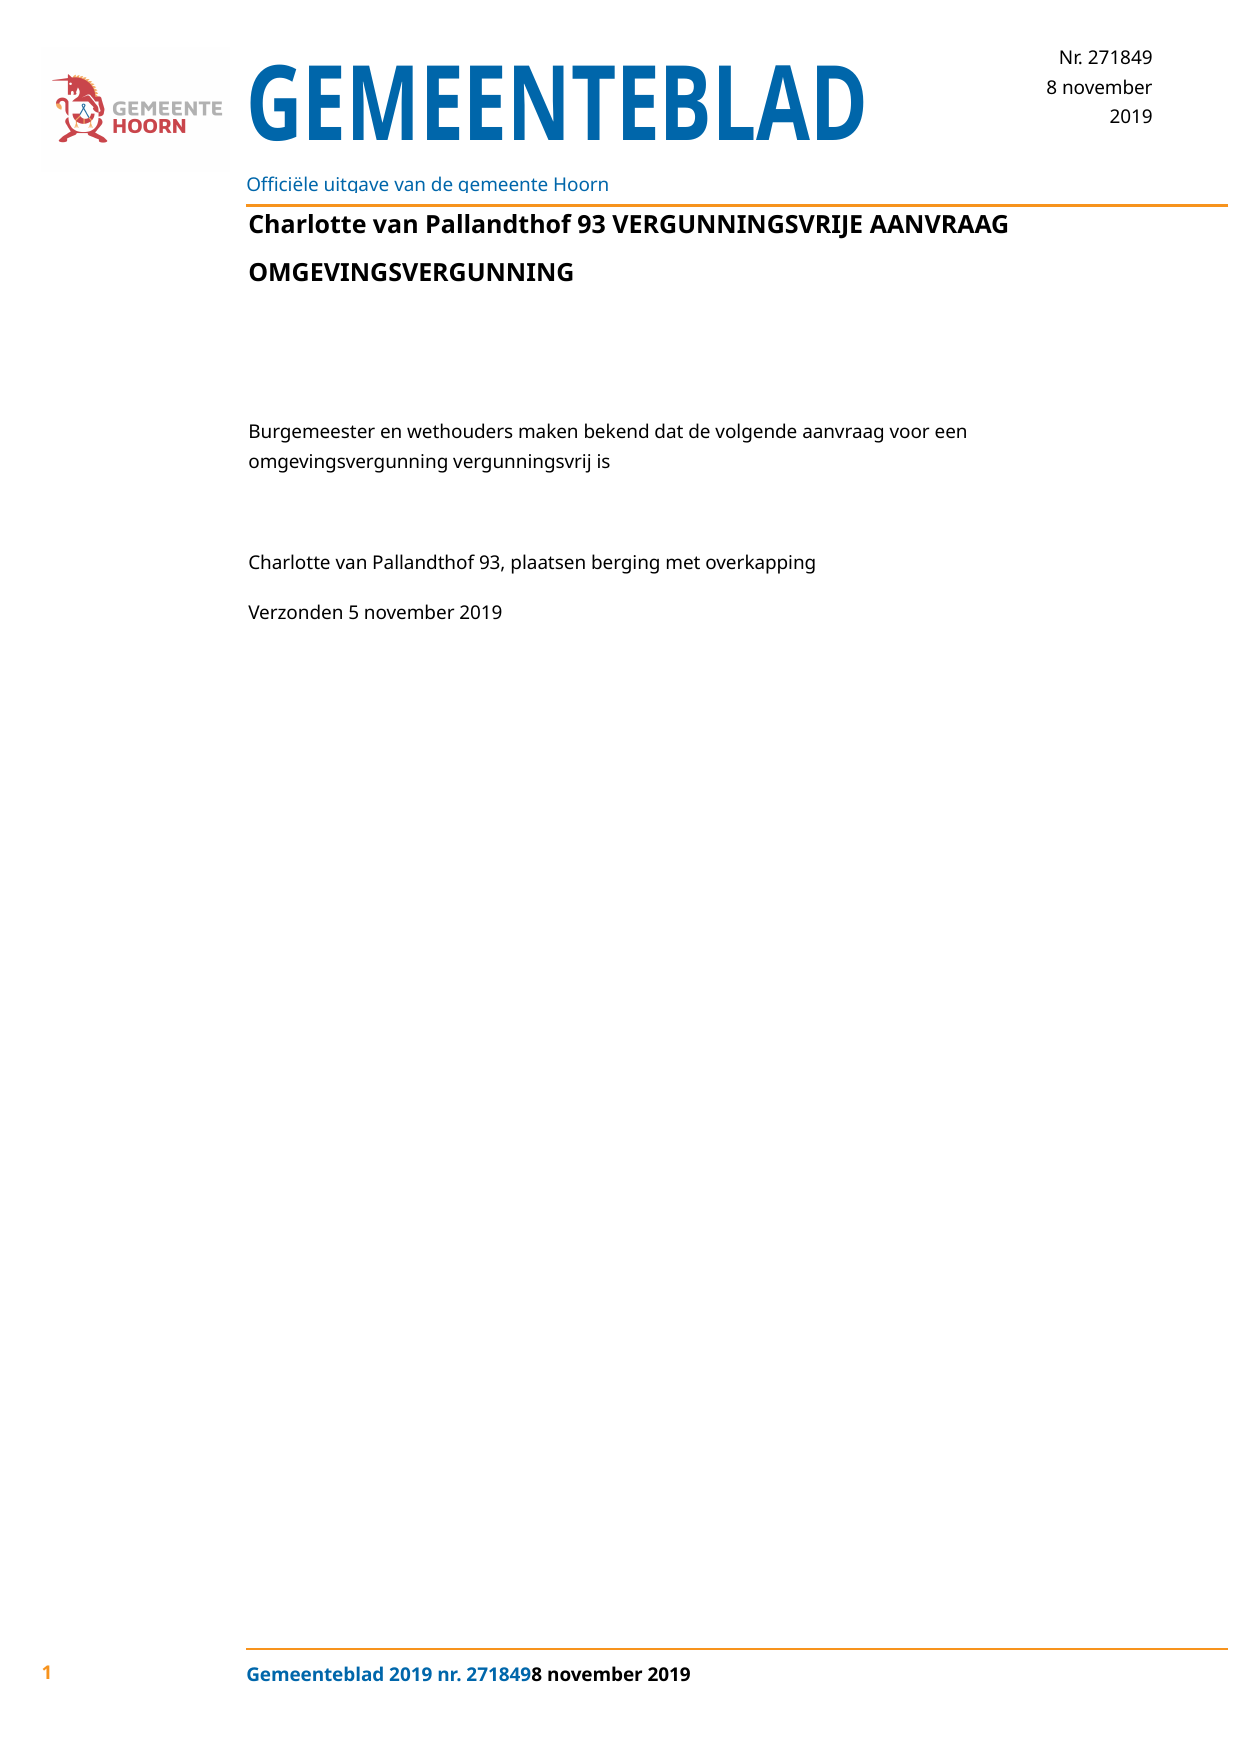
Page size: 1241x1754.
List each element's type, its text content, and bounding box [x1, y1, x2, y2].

text Verzonden 5 november 2019 [248, 599, 1152, 625]
picture [41, 47, 231, 172]
text Charlotte van Pallandthof 93, plaatsen berging met overkapping [248, 549, 1152, 575]
text Burgemeester en wethouders maken bekend dat de volgende aanvraag voor een omgevingsvergunning vergunningsvrij is [248, 419, 1152, 474]
text Charlotte van Pallandthof 93 VERGUNNINGSVRIJE AANVRAAG OMGEVINGSVERGUNNING [248, 207, 1152, 288]
